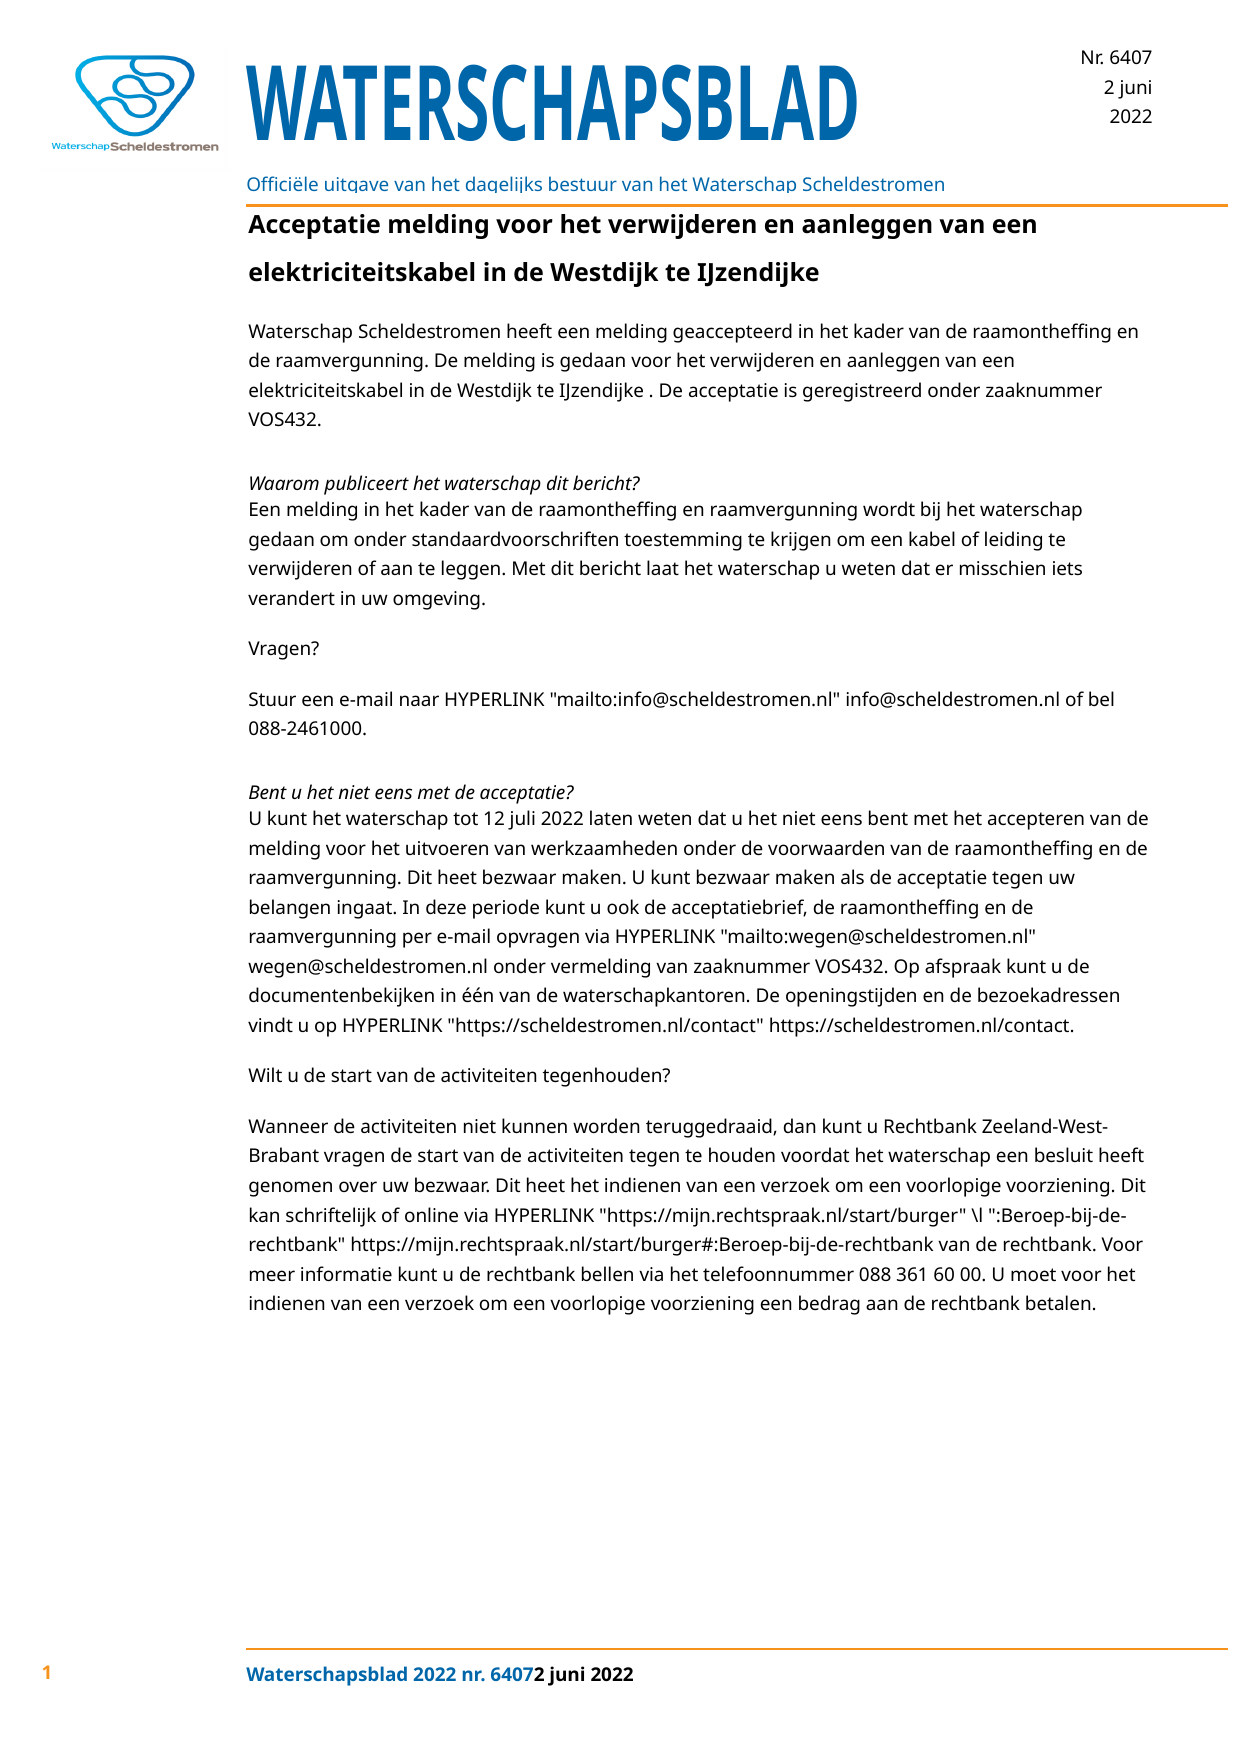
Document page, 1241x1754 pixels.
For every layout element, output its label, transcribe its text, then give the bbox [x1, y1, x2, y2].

text U kunt het waterschap tot 12 juli 2022 laten weten dat u het niet eens bent met het accepteren van de melding voor het uitvoeren van werkzaamheden onder de voorwaarden van de raamontheffing en de raamvergunning. Dit heet bezwaar maken. U kunt bezwaar maken als de acceptatie tegen uw belangen ingaat. In deze periode kunt u ook de acceptatiebrief, de raamontheffing en de raamvergunning per e-mail opvragen via HYPERLINK "mailto:wegen@scheldestromen.nl" wegen@scheldestromen.nl onder vermelding van zaaknummer VOS432. Op afspraak kunt u de documentenbekijken in één van de waterschapkantoren. De openingstijden en de bezoekadressen vindt u op HYPERLINK "https://scheldestromen.nl/contact" https://scheldestromen.nl/contact. [248, 805, 1152, 1038]
text Vragen? [248, 636, 1152, 661]
text Bent u het niet eens met de acceptatie? [248, 779, 1152, 805]
text Wilt u de start van de activiteiten tegenhouden? [248, 1063, 1152, 1088]
text Een melding in het kader van de raamontheffing en raamvergunning wordt bij het waterschap gedaan om onder standaardvoorschriften toestemming te krijgen om een kabel of leiding te verwijderen of aan te leggen. Met dit bericht laat het waterschap u weten dat er misschien iets verandert in uw omgeving. [248, 496, 1152, 611]
text Waarom publiceert het waterschap dit bericht? [248, 471, 1152, 496]
text Stuur een e-mail naar HYPERLINK "mailto:info@scheldestromen.nl" info@scheldestromen.nl of bel 088-2461000. [248, 686, 1152, 741]
text Waterschap Scheldestromen heeft een melding geaccepteerd in het kader van de raamontheffing en de raamvergunning. De melding is gedaan voor het verwijderen en aanleggen van een elektriciteitskabel in de Westdijk te IJzendijke . De acceptatie is geregistreerd onder zaaknummer VOS432. [248, 318, 1152, 432]
text Acceptatie melding voor het verwijderen en aanleggen van een elektriciteitskabel in de Westdijk te IJzendijke [248, 207, 1152, 288]
picture [41, 47, 231, 172]
text Wanneer de activiteiten niet kunnen worden teruggedraaid, dan kunt u Rechtbank Zeeland-West-Brabant vragen de start van de activiteiten tegen te houden voordat het waterschap een besluit heeft genomen over uw bezwaar. Dit heet het indienen van een verzoek om een voorlopige voorziening. Dit kan schriftelijk of online via HYPERLINK "https://mijn.rechtspraak.nl/start/burger" \l ":Beroep-bij-de-rechtbank" https://mijn.rechtspraak.nl/start/burger#:Beroep-bij-de-rechtbank van de rechtbank. Voor meer informatie kunt u de rechtbank bellen via het telefoonnummer 088 361 60 00. U moet voor het indienen van een verzoek om een voorlopige voorziening een bedrag aan de rechtbank betalen. [248, 1113, 1152, 1316]
